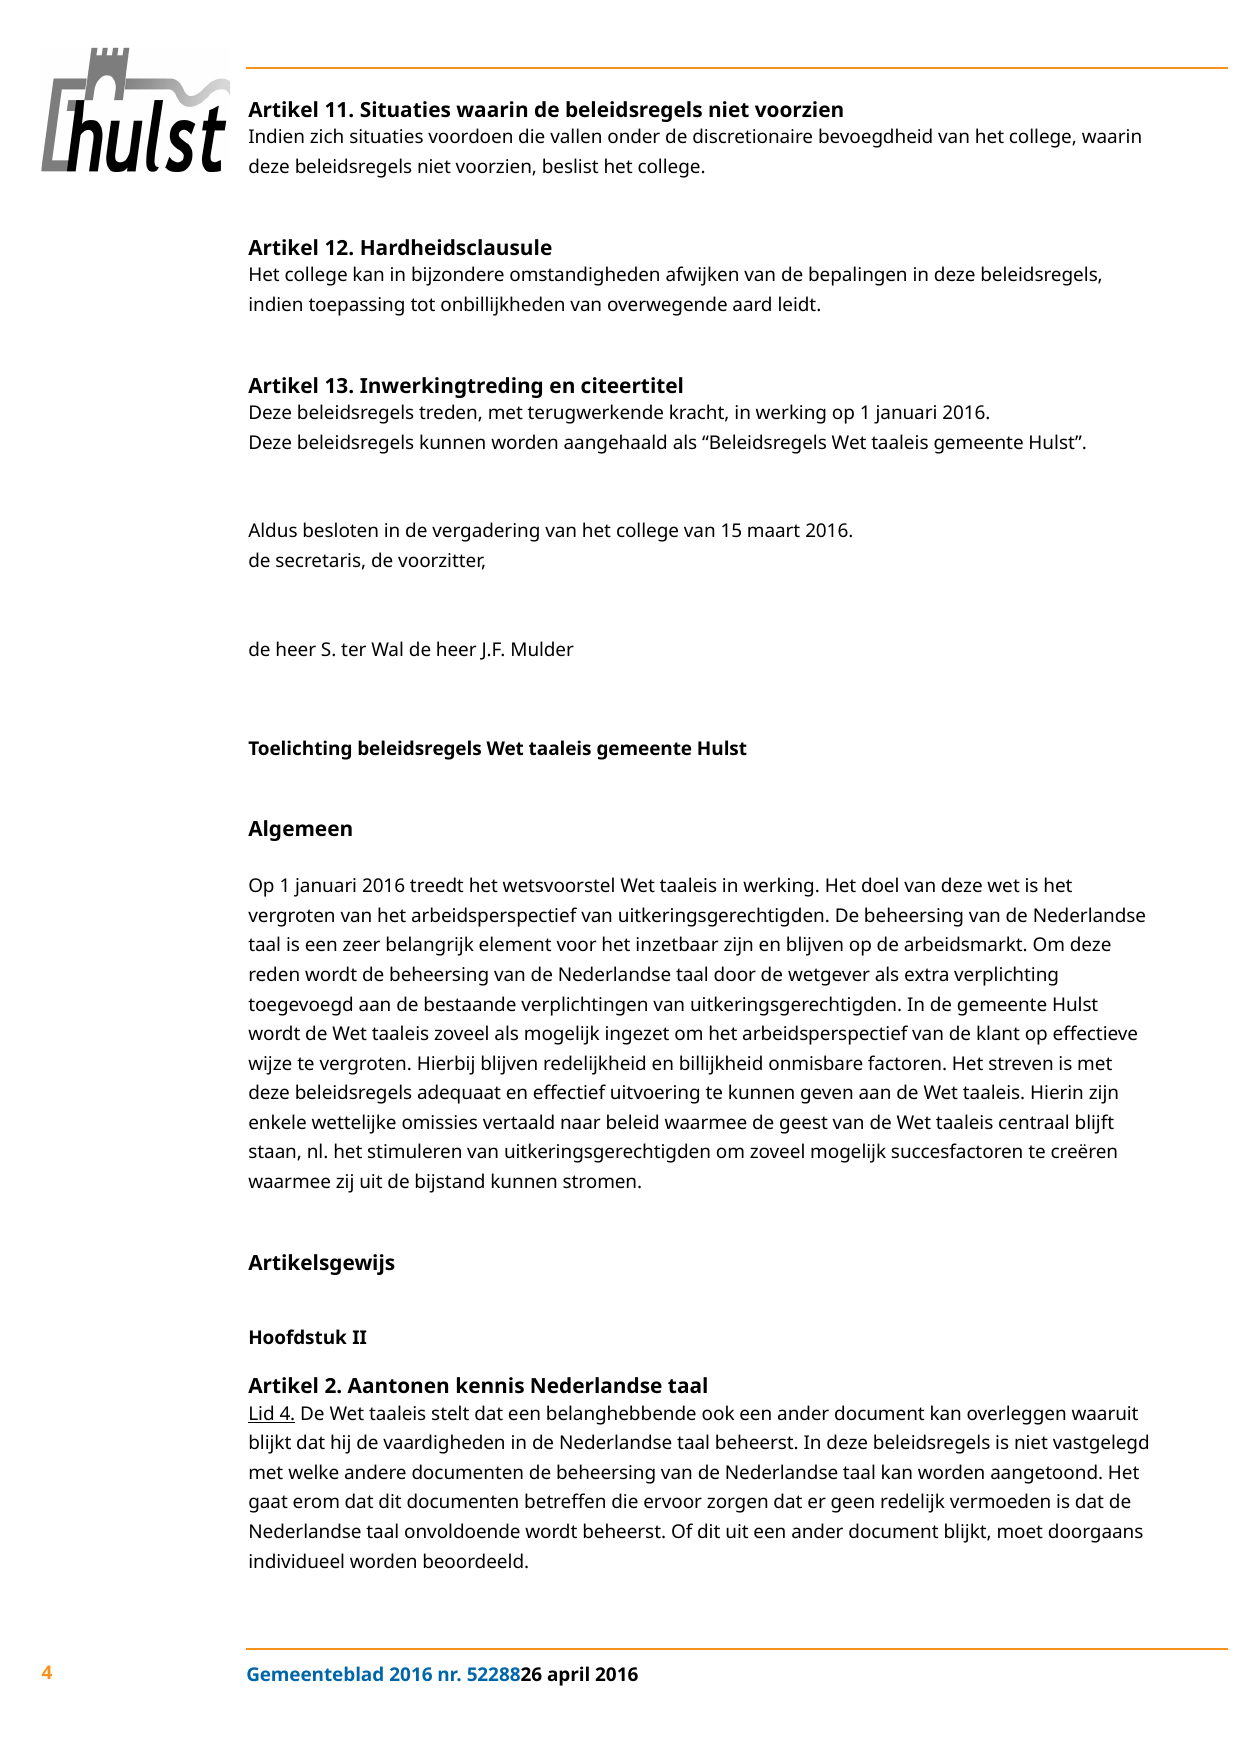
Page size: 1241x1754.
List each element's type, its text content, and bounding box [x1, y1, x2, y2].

text Indien zich situaties voordoen die vallen onder de discretionaire bevoegdheid van het college, waarin deze beleidsregels niet voorzien, beslist het college. [248, 123, 1152, 178]
text vergroten van het arbeidsperspectief van uitkeringsgerechtigden. De beheersing van de Nederlandse taal is een zeer belangrijk element voor het inzetbaar zijn en blijven op de arbeidsmarkt. Om deze reden wordt de beheersing van de Nederlandse taal door de wetgever als extra verplichting toegevoegd aan de bestaande verplichtingen van uitkeringsgerechtigden. In de gemeente Hulst wordt de Wet taaleis zoveel als mogelijk ingezet om het arbeidsperspectief van de klant op effectieve wijze te vergroten. Hierbij blijven redelijkheid en billijkheid onmisbare factoren. Het streven is met deze beleidsregels adequaat en effectief uitvoering te kunnen geven aan de Wet taaleis. Hierin zijn enkele wettelijke omissies vertaald naar beleid waarmee de geest van de Wet taaleis centraal blijft staan, nl. het stimuleren van uitkeringsgerechtigden om zoveel mogelijk succesfactoren te creëren waarmee zij uit de bijstand kunnen stromen. [248, 902, 1152, 1194]
text Deze beleidsregels kunnen worden aangehaald als “Beleidsregels Wet taaleis gemeente Hulst”. [248, 429, 1152, 454]
text Hoofdstuk II [248, 1322, 1152, 1351]
text de heer S. ter Wal de heer J.F. Mulder [248, 636, 1152, 662]
text de secretaris, de voorzitter, [248, 547, 1152, 573]
text Deze beleidsregels treden, met terugwerkende kracht, in werking op 1 januari 2016. [248, 399, 1152, 425]
text Toelichting beleidsregels Wet taaleis gemeente Hulst [248, 725, 1152, 764]
picture [41, 47, 231, 172]
text Artikel 13. Inwerkingtreding en citeertitel [248, 371, 1152, 399]
text Artikel 11. Situaties waarin de beleidsregels niet voorzien [248, 95, 1152, 123]
text Aldus besloten in de vergadering van het college van 15 maart 2016. [248, 518, 1152, 543]
text Op 1 januari 2016 treedt het wetsvoorstel Wet taaleis in werking. Het doel van deze wet is het [248, 872, 1152, 898]
text Het college kan in bijzondere omstandigheden afwijken van de bepalingen in deze beleidsregels, indien toepassing tot onbillijkheden van overwegende aard leidt. [248, 261, 1152, 317]
text Algemeen [248, 814, 1152, 843]
text Artikel 2. Aantonen kennis Nederlandse taal [248, 1372, 1152, 1400]
text Lid 4. De Wet taaleis stelt dat een belanghebbende ook een ander document kan overleggen waaruit blijkt dat hij de vaardigheden in de Nederlandse taal beheerst. In deze beleidsregels is niet vastgelegd met welke andere documenten de beheersing van de Nederlandse taal kan worden aangetoond. Het gaat erom dat dit documenten betreffen die ervoor zorgen dat er geen redelijk vermoeden is dat de Nederlandse taal onvoldoende wordt beheerst. Of dit uit een ander document blijkt, moet doorgaans individueel worden beoordeeld. [248, 1400, 1152, 1574]
text Artikelsgewijs [248, 1248, 1152, 1277]
text Artikel 12. Hardheidsclausule [248, 233, 1152, 261]
